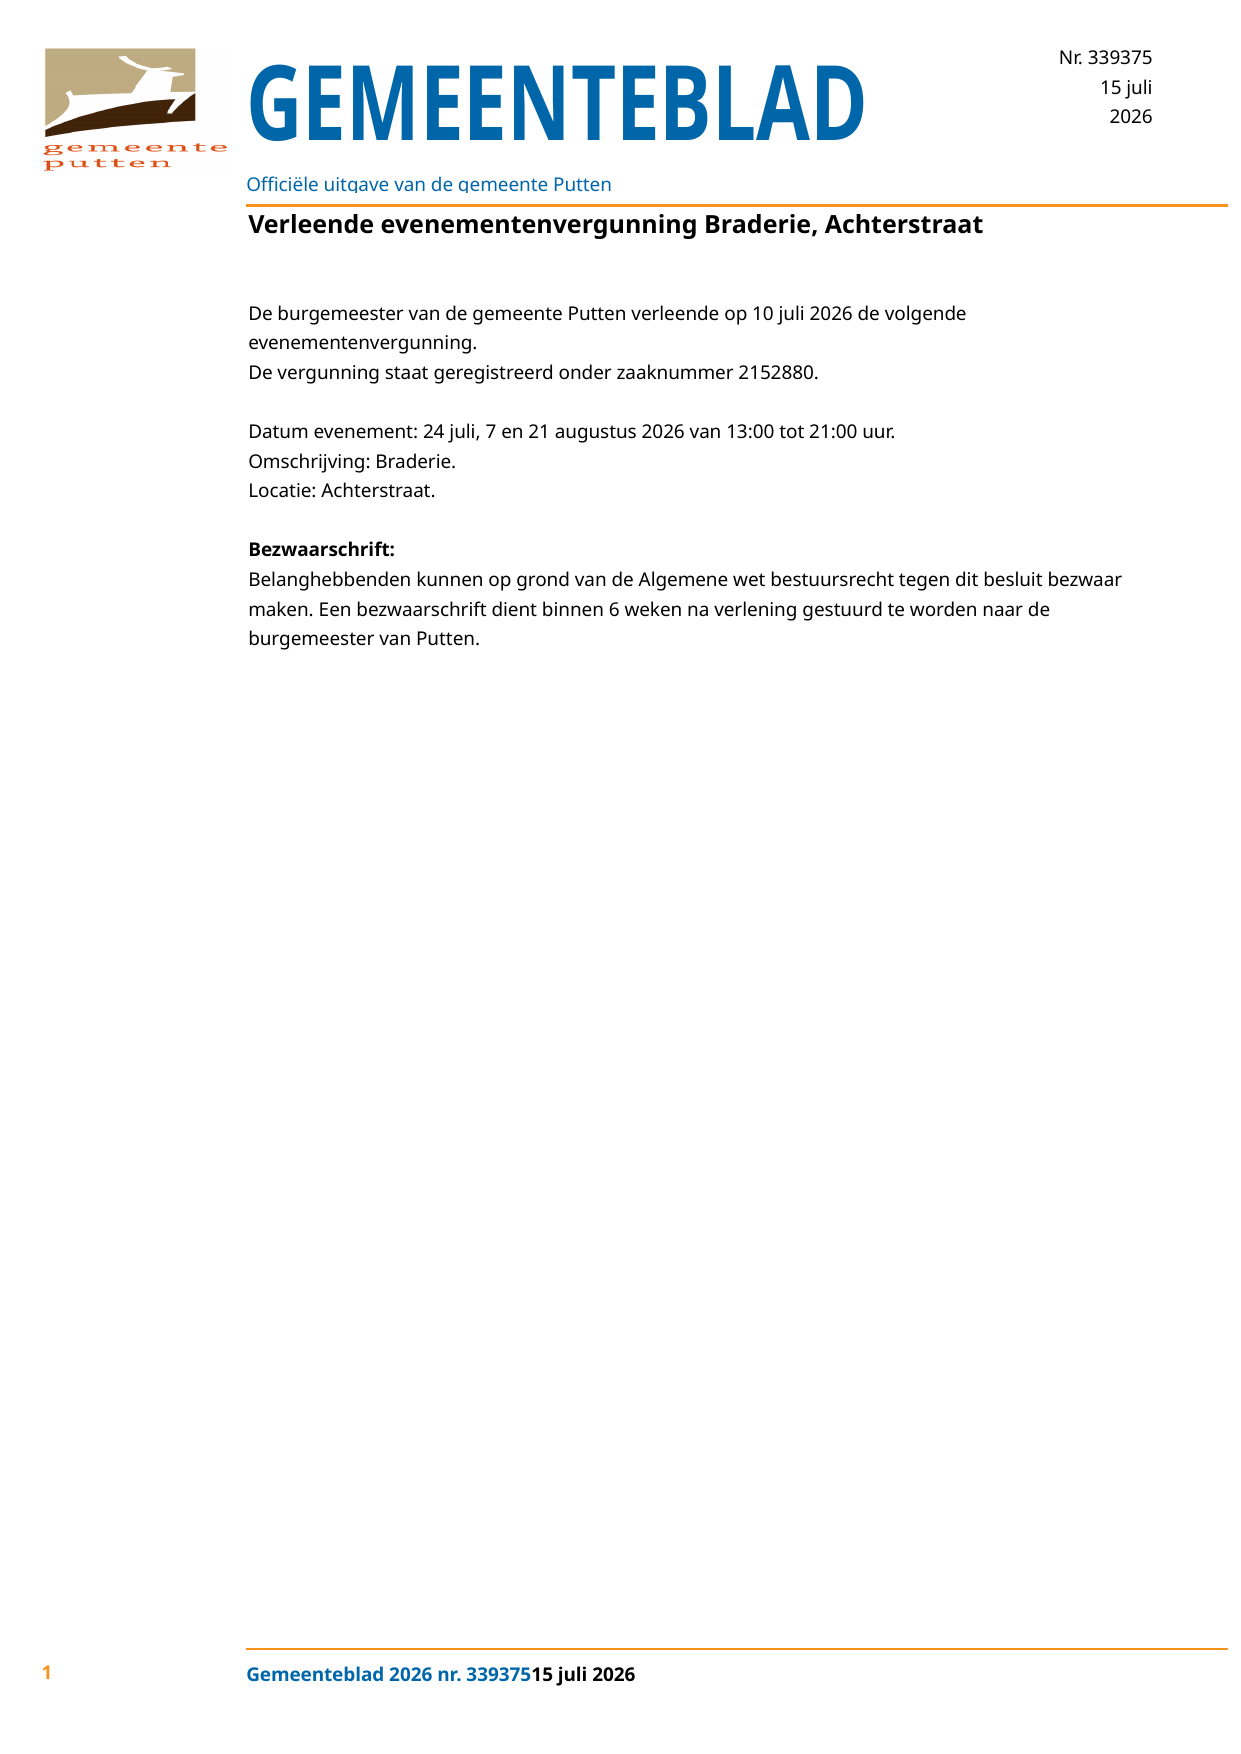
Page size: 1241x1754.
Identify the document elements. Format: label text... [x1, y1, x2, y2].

text Belanghebbenden kunnen op grond van de Algemene wet bestuursrecht tegen dit besluit bezwaar maken. Een bezwaarschrift dient binnen 6 weken na verlening gestuurd te worden naar de burgemeester van Putten. [248, 566, 1152, 651]
text Locatie: Achterstraat. [248, 477, 1152, 503]
text Datum evenement: 24 juli, 7 en 21 augustus 2026 van 13:00 tot 21:00 uur. [248, 418, 1152, 444]
text Omschrijving: Braderie. [248, 448, 1152, 473]
picture [41, 47, 231, 172]
text Verleende evenementenvergunning Braderie, Achterstraat [248, 207, 1152, 241]
text De burgemeester van de gemeente Putten verleende op 10 juli 2026 de volgende evenementenvergunning. [248, 300, 1152, 355]
text Bezwaarschrift: [248, 537, 1152, 562]
text De vergunning staat geregistreerd onder zaaknummer 2152880. [248, 359, 1152, 385]
